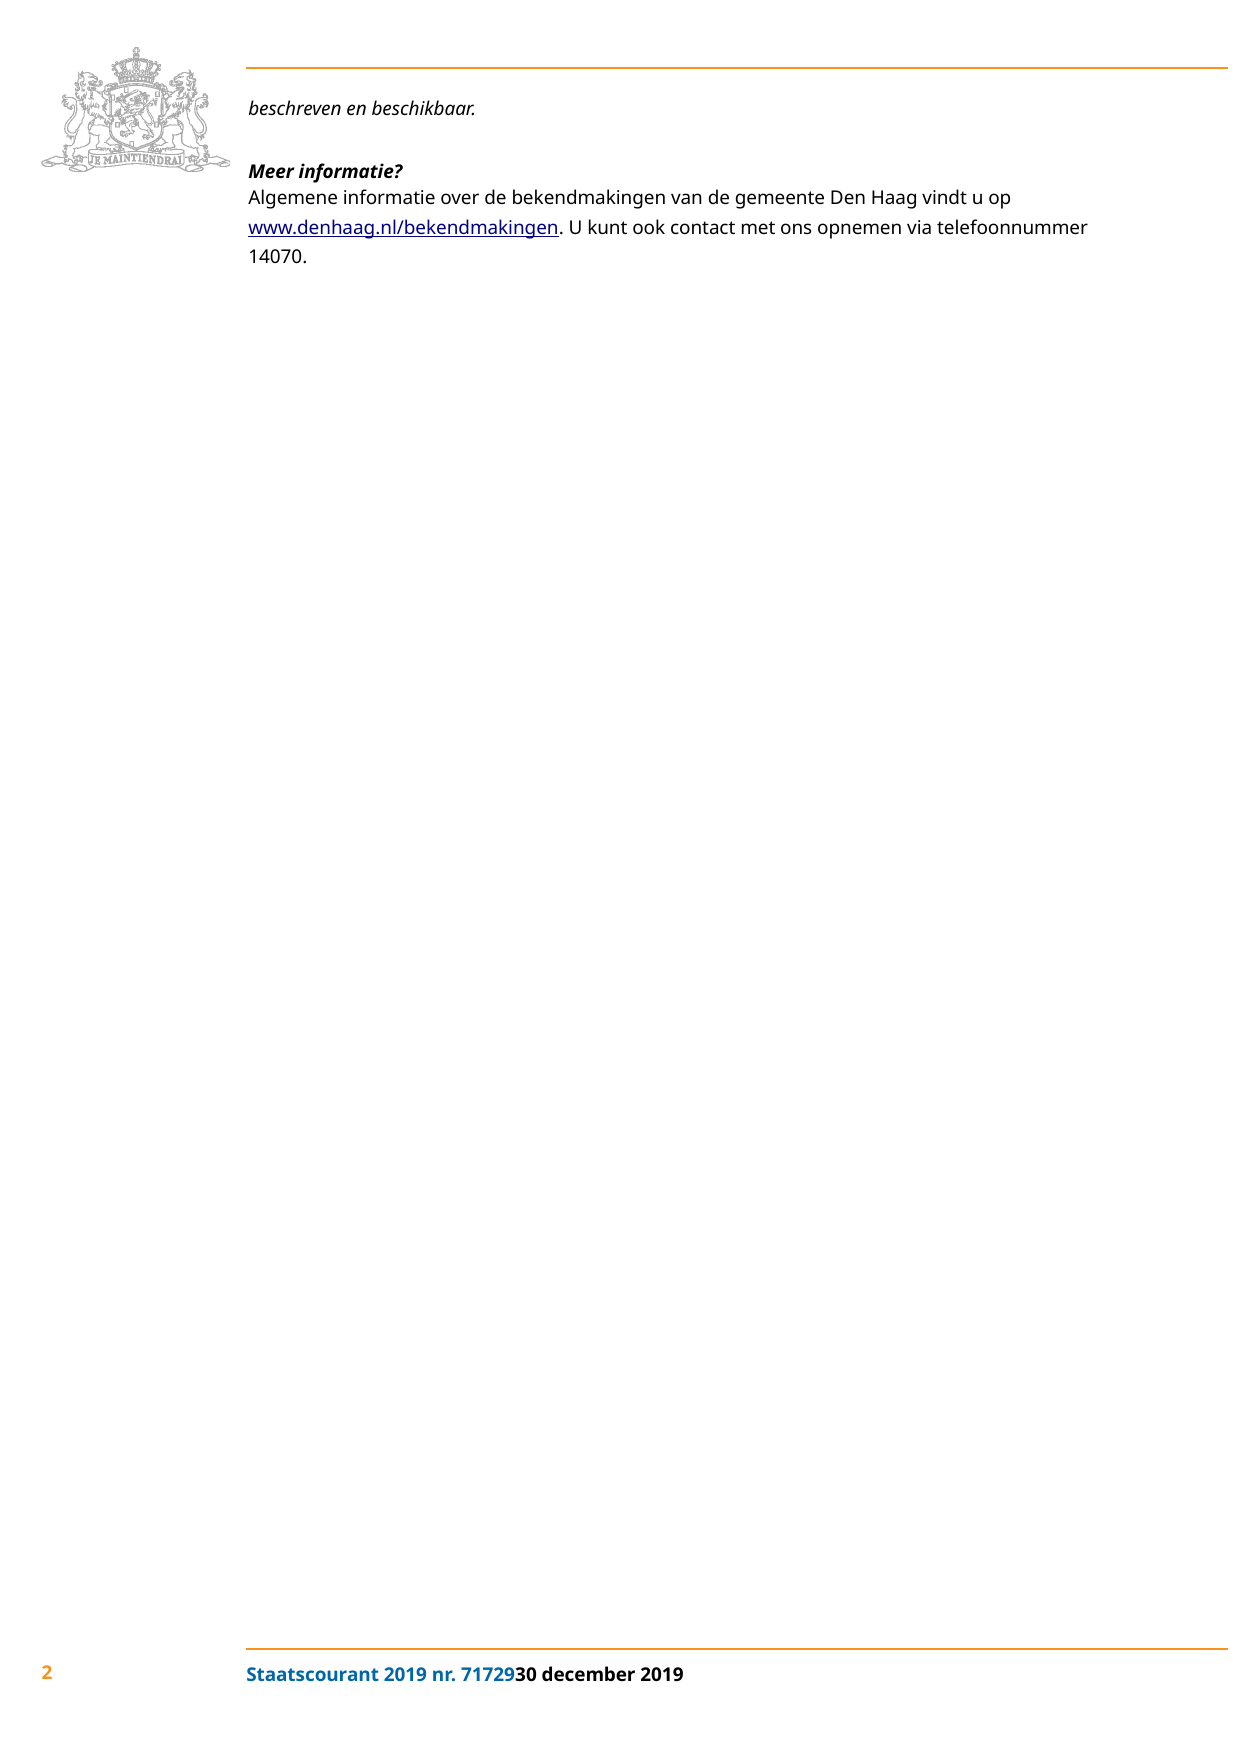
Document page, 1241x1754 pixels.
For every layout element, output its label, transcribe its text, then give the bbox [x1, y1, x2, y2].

text beschreven en beschikbaar. [248, 95, 1152, 121]
picture [41, 47, 231, 172]
text Meer informatie? [248, 159, 1152, 184]
text Algemene informatie over de bekendmakingen van de gemeente Den Haag vindt u op www.denhaag.nl/bekendmakingen. U kunt ook contact met ons opnemen via telefoonnummer 14070. [248, 184, 1152, 269]
